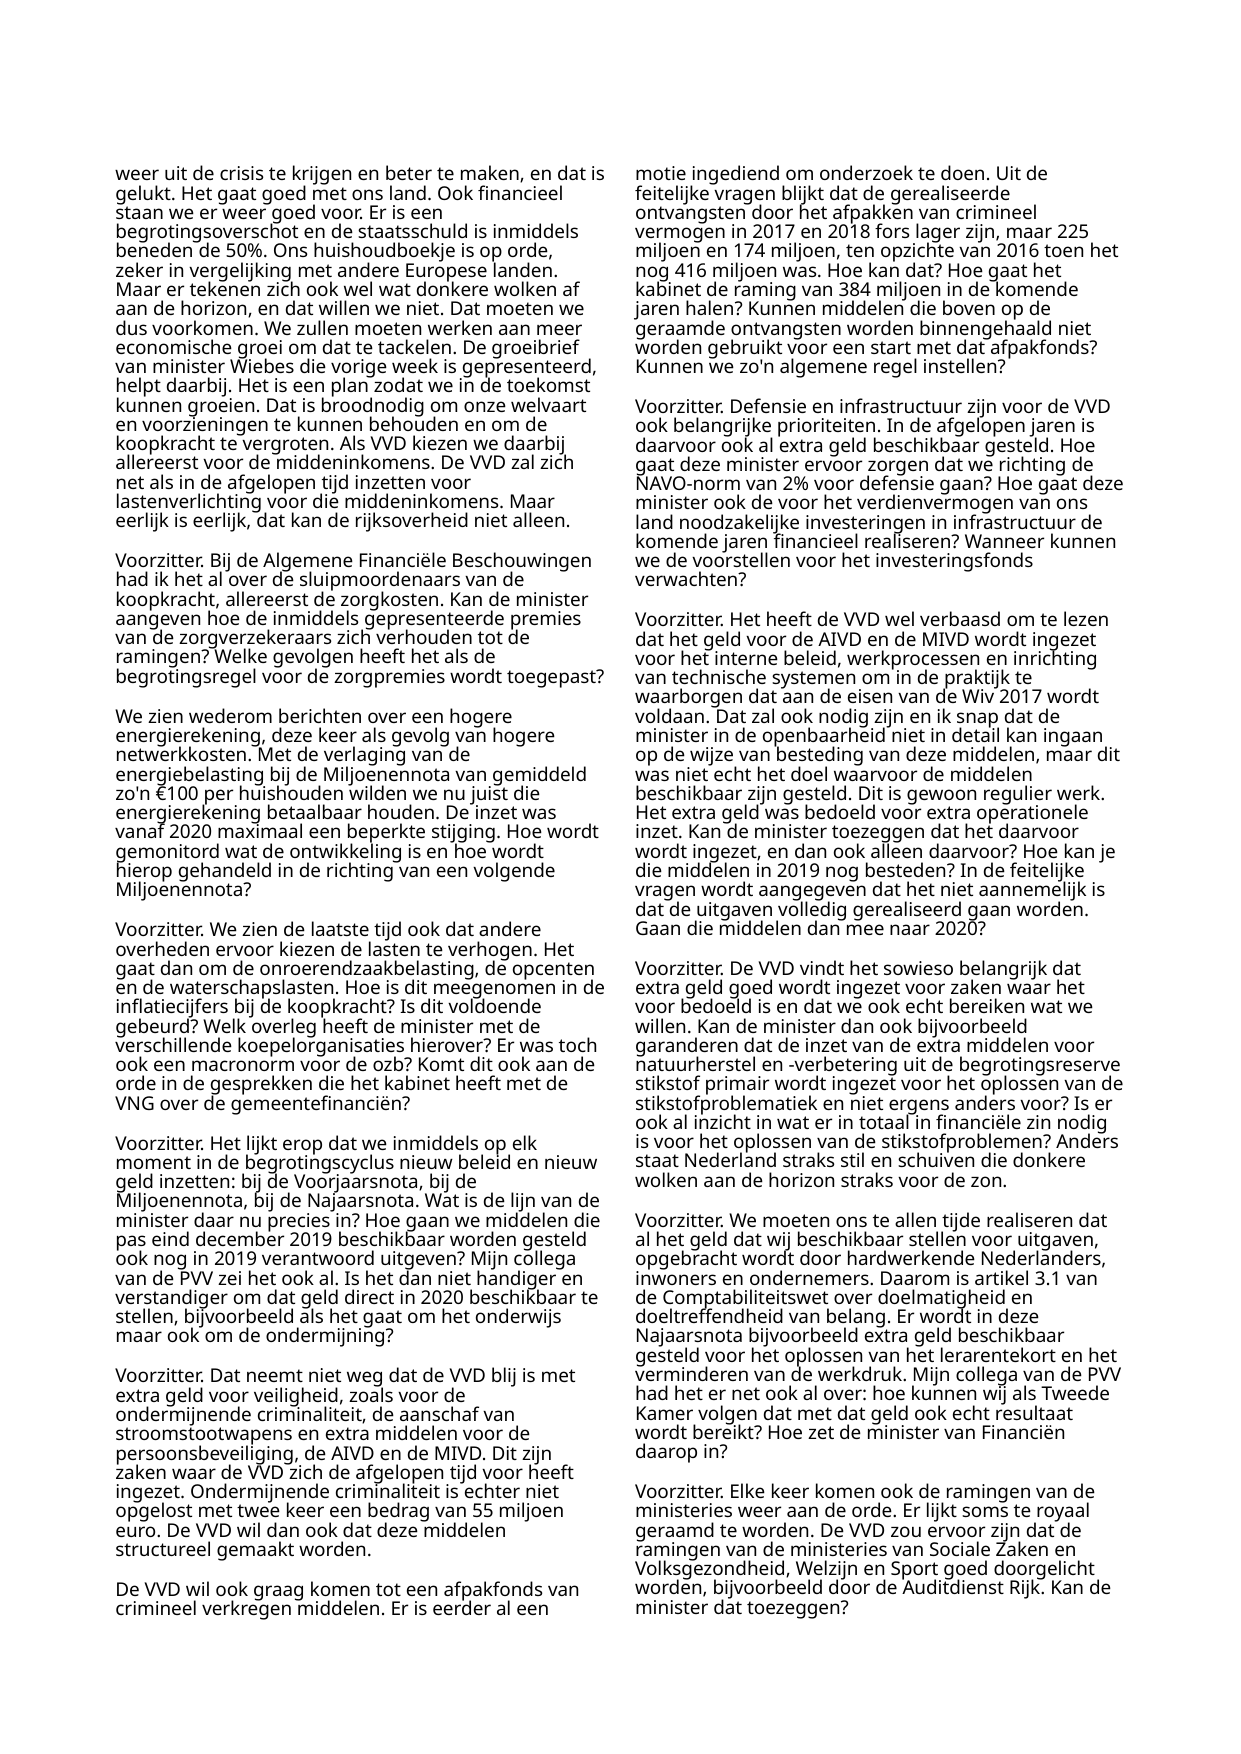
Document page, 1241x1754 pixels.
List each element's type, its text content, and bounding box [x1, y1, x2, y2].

text Voorzitter. Dat neemt niet weg dat de VVD blij is met extra geld voor veiligheid, zoals voor de ondermijnende criminaliteit, de aanschaf van stroomstootwapens en extra middelen voor de persoonsbeveiliging, de AIVD en de MIVD. Dit zijn zaken waar de VVD zich de afgelopen tijd voor heeft ingezet. Ondermijnende criminaliteit is echter niet opgelost met twee keer een bedrag van 55 miljoen euro. De VVD wil dan ook dat deze middelen structureel gemaakt worden. [115, 1367, 605, 1560]
text motie ingediend om onderzoek te doen. Uit de feitelijke vragen blijkt dat de gerealiseerde ontvangsten door het afpakken van crimineel vermogen in 2017 en 2018 fors lager zijn, maar 225 miljoen en 174 miljoen, ten opzichte van 2016 toen het nog 416 miljoen was. Hoe kan dat? Hoe gaat het kabinet de raming van 384 miljoen in de komende jaren halen? Kunnen middelen die boven op de geraamde ontvangsten worden binnengehaald niet worden gebruikt voor een start met dat afpakfonds? Kunnen we zo'n algemene regel instellen? [635, 165, 1125, 377]
text Voorzitter. De VVD vindt het sowieso belangrijk dat extra geld goed wordt ingezet voor zaken waar het voor bedoeld is en dat we ook echt bereiken wat we willen. Kan de minister dan ook bijvoorbeeld garanderen dat de inzet van de extra middelen voor natuurherstel en -verbetering uit de begrotingsreserve stikstof primair wordt ingezet voor het oplossen van de stikstofproblematiek en niet ergens anders voor? Is er ook al inzicht in wat er in totaal in financiële zin nodig is voor het oplossen van de stikstofproblemen? Anders staat Nederland straks stil en schuiven die donkere wolken aan de horizon straks voor de zon. [635, 960, 1125, 1191]
text weer uit de crisis te krijgen en beter te maken, en dat is gelukt. Het gaat goed met ons land. Ook financieel staan we er weer goed voor. Er is een begrotingsoverschot en de staatsschuld is inmiddels beneden de 50%. Ons huishoudboekje is op orde, zeker in vergelijking met andere Europese landen. Maar er tekenen zich ook wel wat donkere wolken af aan de horizon, en dat willen we niet. Dat moeten we dus voorkomen. We zullen moeten werken aan meer economische groei om dat te tackelen. De groeibrief van minister Wiebes die vorige week is gepresenteerd, helpt daarbij. Het is een plan zodat we in de toekomst kunnen groeien. Dat is broodnodig om onze welvaart en voorzieningen te kunnen behouden en om de koopkracht te vergroten. Als VVD kiezen we daarbij allereerst voor de middeninkomens. De VVD zal zich net als in de afgelopen tijd inzetten voor lastenverlichting voor die middeninkomens. Maar eerlijk is eerlijk, dat kan de rijksoverheid niet alleen. [115, 165, 605, 531]
text Voorzitter. We zien de laatste tijd ook dat andere overheden ervoor kiezen de lasten te verhogen. Het gaat dan om de onroerendzaakbelasting, de opcenten en de waterschapslasten. Hoe is dit meegenomen in de inflatiecijfers bij de koopkracht? Is dit voldoende gebeurd? Welk overleg heeft de minister met de verschillende koepelorganisaties hierover? Er was toch ook een macronorm voor de ozb? Komt dit ook aan de orde in de gesprekken die het kabinet heeft met de VNG over de gemeentefinanciën? [115, 921, 605, 1114]
text Voorzitter. Bij de Algemene Financiële Beschouwingen had ik het al over de sluipmoordenaars van de koopkracht, allereerst de zorgkosten. Kan de minister aangeven hoe de inmiddels gepresenteerde premies van de zorgverzekeraars zich verhouden tot de ramingen? Welke gevolgen heeft het als de begrotingsregel voor de zorgpremies wordt toegepast? [115, 552, 605, 687]
text Voorzitter. We moeten ons te allen tijde realiseren dat al het geld dat wij beschikbaar stellen voor uitgaven, opgebracht wordt door hardwerkende Nederlanders, inwoners en ondernemers. Daarom is artikel 3.1 van de Comptabiliteitswet over doelmatigheid en doeltreffendheid van belang. Er wordt in deze Najaarsnota bijvoorbeeld extra geld beschikbaar gesteld voor het oplossen van het lerarentekort en het verminderen van de werkdruk. Mijn collega van de PVV had het er net ook al over: hoe kunnen wij als Tweede Kamer volgen dat met dat geld ook echt resultaat wordt bereikt? Hoe zet de minister van Financiën daarop in? [635, 1212, 1125, 1462]
text We zien wederom berichten over een hogere energierekening, deze keer als gevolg van hogere netwerkkosten. Met de verlaging van de energiebelasting bij de Miljoenennota van gemiddeld zo'n €100 per huishouden wilden we nu juist die energierekening betaalbaar houden. De inzet was vanaf 2020 maximaal een beperkte stijging. Hoe wordt gemonitord wat de ontwikkeling is en hoe wordt hierop gehandeld in de richting van een volgende Miljoenennota? [115, 708, 605, 901]
text Voorzitter. Het heeft de VVD wel verbaasd om te lezen dat het geld voor de AIVD en de MIVD wordt ingezet voor het interne beleid, werkprocessen en inrichting van technische systemen om in de praktijk te waarborgen dat aan de eisen van de Wiv 2017 wordt voldaan. Dat zal ook nodig zijn en ik snap dat de minister in de openbaarheid niet in detail kan ingaan op de wijze van besteding van deze middelen, maar dit was niet echt het doel waarvoor de middelen beschikbaar zijn gesteld. Dit is gewoon regulier werk. Het extra geld was bedoeld voor extra operationele inzet. Kan de minister toezeggen dat het daarvoor wordt ingezet, en dan ook alleen daarvoor? Hoe kan je die middelen in 2019 nog besteden? In de feitelijke vragen wordt aangegeven dat het niet aannemelijk is dat de uitgaven volledig gerealiseerd gaan worden. Gaan die middelen dan mee naar 2020? [635, 611, 1125, 939]
text De VVD wil ook graag komen tot een afpakfonds van crimineel verkregen middelen. Er is eerder al een [115, 1581, 605, 1619]
text Voorzitter. Elke keer komen ook de ramingen van de ministeries weer aan de orde. Er lijkt soms te royaal geraamd te worden. De VVD zou ervoor zijn dat de ramingen van de ministeries van Sociale Zaken en Volksgezondheid, Welzijn en Sport goed doorgelicht worden, bijvoorbeeld door de Auditdienst Rijk. Kan de minister dat toezeggen? [635, 1483, 1125, 1618]
text Voorzitter. Defensie en infrastructuur zijn voor de VVD ook belangrijke prioriteiten. In de afgelopen jaren is daarvoor ook al extra geld beschikbaar gesteld. Hoe gaat deze minister ervoor zorgen dat we richting de NAVO-norm van 2% voor defensie gaan? Hoe gaat deze minister ook de voor het verdienvermogen van ons land noodzakelijke investeringen in infrastructuur de komende jaren financieel realiseren? Wanneer kunnen we de voorstellen voor het investeringsfonds verwachten? [635, 398, 1125, 591]
text Voorzitter. Het lijkt erop dat we inmiddels op elk moment in de begrotingscyclus nieuw beleid en nieuw geld inzetten: bij de Voorjaarsnota, bij de Miljoenennota, bij de Najaarsnota. Wat is de lijn van de minister daar nu precies in? Hoe gaan we middelen die pas eind december 2019 beschikbaar worden gesteld ook nog in 2019 verantwoord uitgeven? Mijn collega van de PVV zei het ook al. Is het dan niet handiger en verstandiger om dat geld direct in 2020 beschikbaar te stellen, bijvoorbeeld als het gaat om het onderwijs maar ook om de ondermijning? [115, 1135, 605, 1347]
